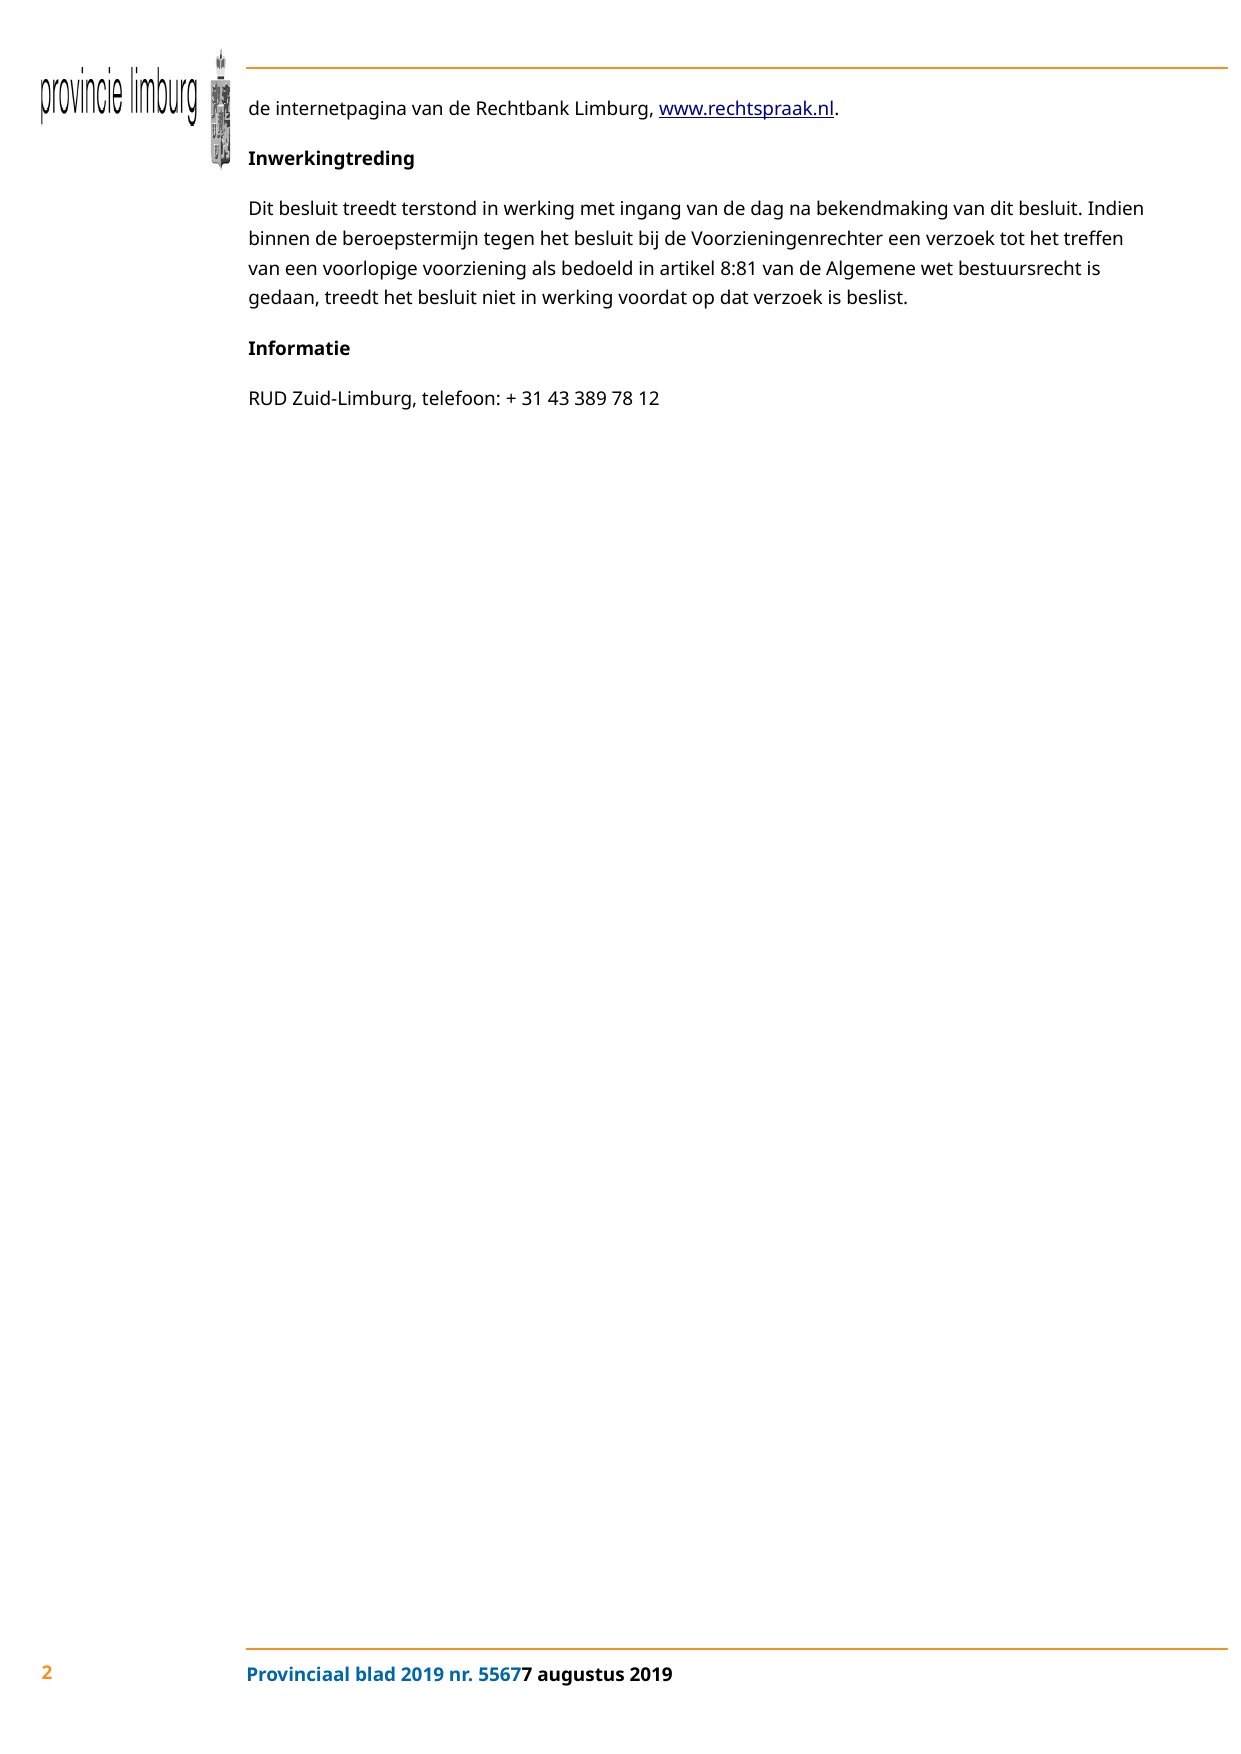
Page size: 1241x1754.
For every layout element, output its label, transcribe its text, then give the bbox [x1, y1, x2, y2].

text Inwerkingtreding [248, 145, 1152, 171]
picture [41, 47, 231, 172]
text Informatie [248, 335, 1152, 361]
text de internetpagina van de Rechtbank Limburg, www.rechtspraak.nl. [248, 95, 1152, 121]
text Dit besluit treedt terstond in werking met ingang van de dag na bekendmaking van dit besluit. Indien binnen de beroepstermijn tegen het besluit bij de Voorzieningenrechter een verzoek tot het treffen van een voorlopige voorziening als bedoeld in artikel 8:81 van de Algemene wet bestuursrecht is gedaan, treedt het besluit niet in werking voordat op dat verzoek is beslist. [248, 196, 1152, 310]
text RUD Zuid-Limburg, telefoon: + 31 43 389 78 12 [248, 385, 1152, 411]
